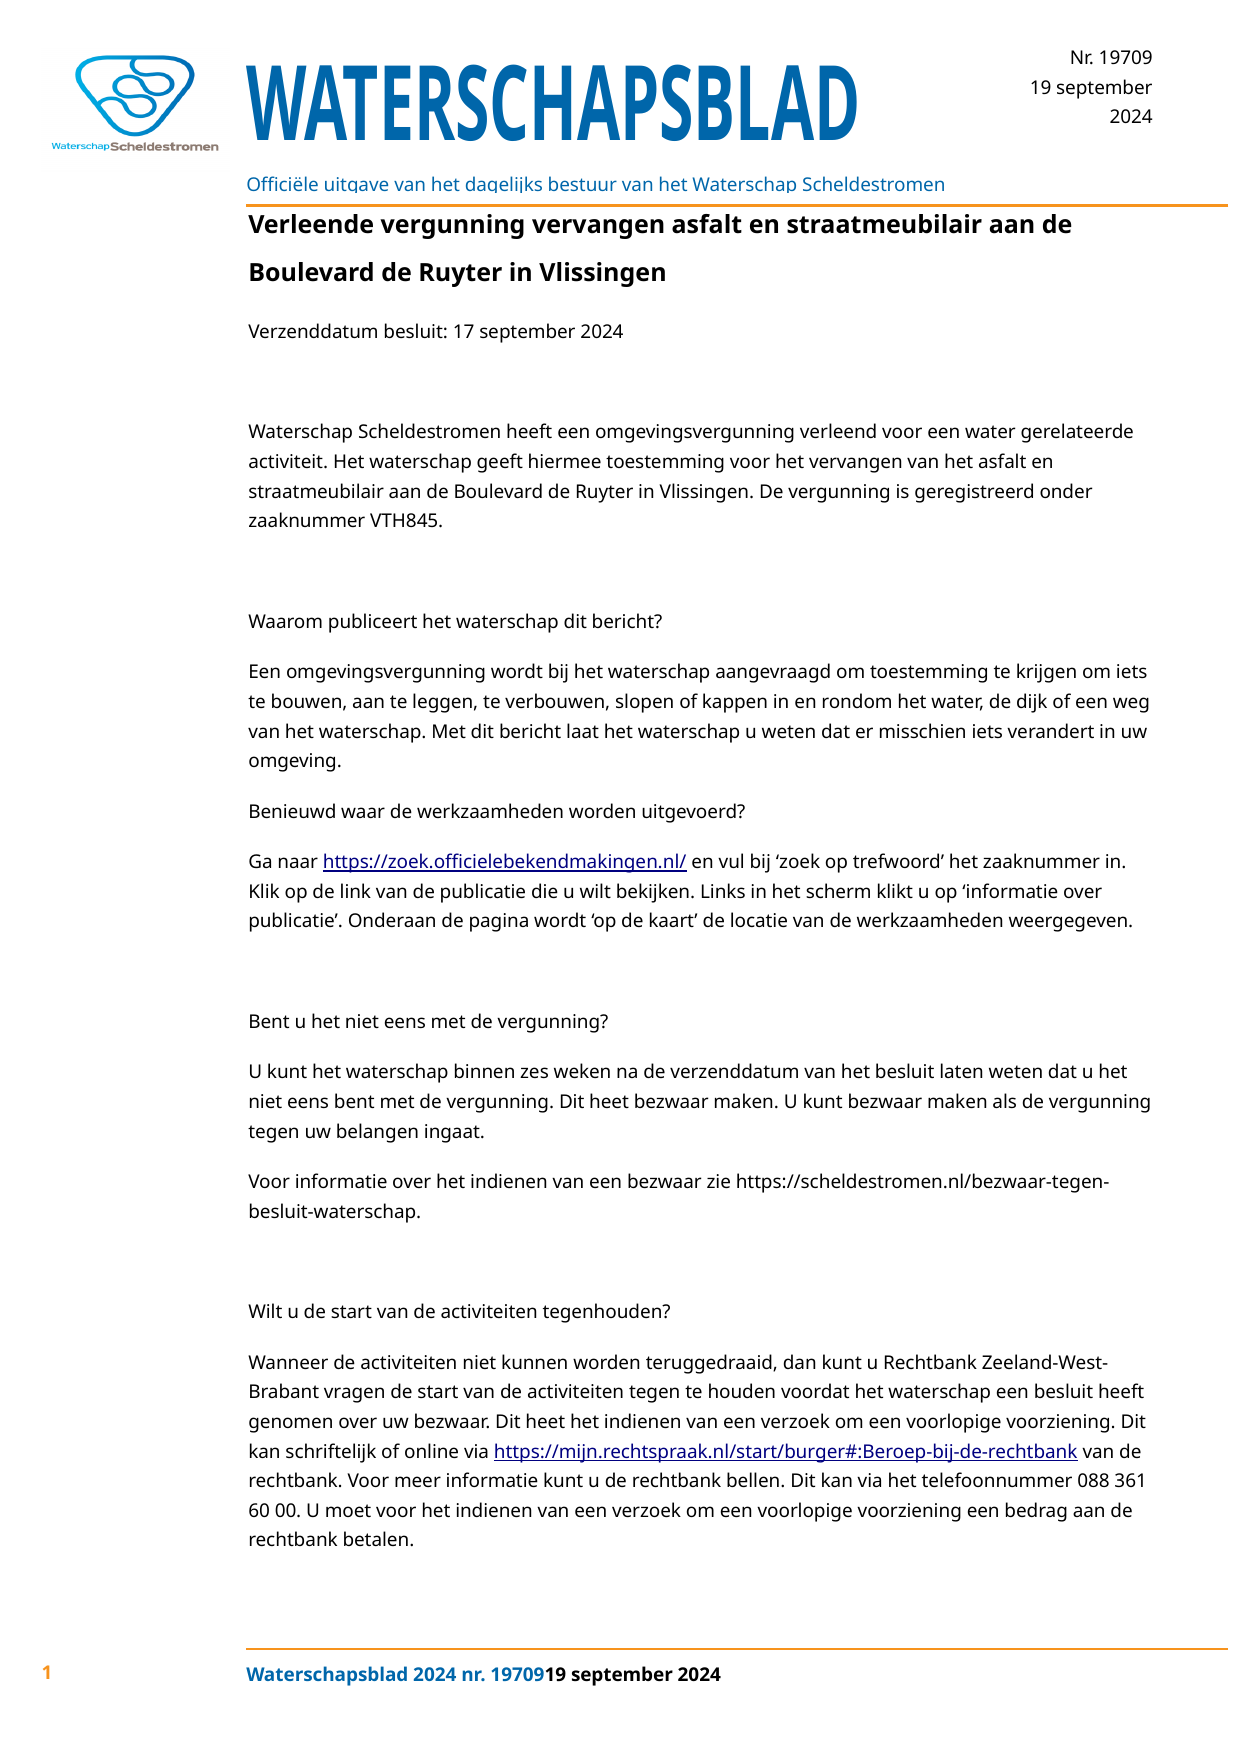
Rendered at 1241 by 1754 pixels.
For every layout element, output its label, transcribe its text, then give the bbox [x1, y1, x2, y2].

text U kunt het waterschap binnen zes weken na de verzenddatum van het besluit laten weten dat u het niet eens bent met de vergunning. Dit heet bezwaar maken. U kunt bezwaar maken als de vergunning tegen uw belangen ingaat. [248, 1059, 1152, 1144]
text Benieuwd waar de werkzaamheden worden uitgevoerd? [248, 798, 1152, 824]
picture [41, 47, 231, 172]
text Een omgevingsvergunning wordt bij het waterschap aangevraagd om toestemming te krijgen om iets te bouwen, aan te leggen, te verbouwen, slopen of kappen in en rondom het water, de dijk of een weg van het waterschap. Met dit bericht laat het waterschap u weten dat er misschien iets verandert in uw omgeving. [248, 659, 1152, 773]
text Wanneer de activiteiten niet kunnen worden teruggedraaid, dan kunt u Rechtbank Zeeland-West-Brabant vragen de start van de activiteiten tegen te houden voordat het waterschap een besluit heeft genomen over uw bezwaar. Dit heet het indienen van een verzoek om een voorlopige voorziening. Dit kan schriftelijk of online via https://mijn.rechtspraak.nl/start/burger#:Beroep-bij-de-rechtbank van de rechtbank. Voor meer informatie kunt u de rechtbank bellen. Dit kan via het telefoonnummer 088 361 60 00. U moet voor het indienen van een verzoek om een voorlopige voorziening een bedrag aan de rechtbank betalen. [248, 1349, 1152, 1552]
text Waarom publiceert het waterschap dit bericht? [248, 608, 1152, 634]
text Voor informatie over het indienen van een bezwaar zie https://scheldestromen.nl/bezwaar-tegen-besluit-waterschap. [248, 1168, 1152, 1224]
text Wilt u de start van de activiteiten tegenhouden? [248, 1299, 1152, 1324]
text Bent u het niet eens met de vergunning? [248, 1008, 1152, 1034]
text Ga naar https://zoek.officielebekendmakingen.nl/ en vul bij ‘zoek op trefwoord’ het zaaknummer in. Klik op de link van de publicatie die u wilt bekijken. Links in het scherm klikt u op ‘informatie over publicatie’. Onderaan de pagina wordt ‘op de kaart’ de locatie van de werkzaamheden weergegeven. [248, 848, 1152, 933]
text Verzenddatum besluit: 17 september 2024 [248, 318, 1152, 344]
text Verleende vergunning vervangen asfalt en straatmeubilair aan de Boulevard de Ruyter in Vlissingen [248, 207, 1152, 288]
text Waterschap Scheldestromen heeft een omgevingsvergunning verleend voor een water gerelateerde activiteit. Het waterschap geeft hiermee toestemming voor het vervangen van het asfalt en straatmeubilair aan de Boulevard de Ruyter in Vlissingen. De vergunning is geregistreerd onder zaaknummer VTH845. [248, 419, 1152, 533]
